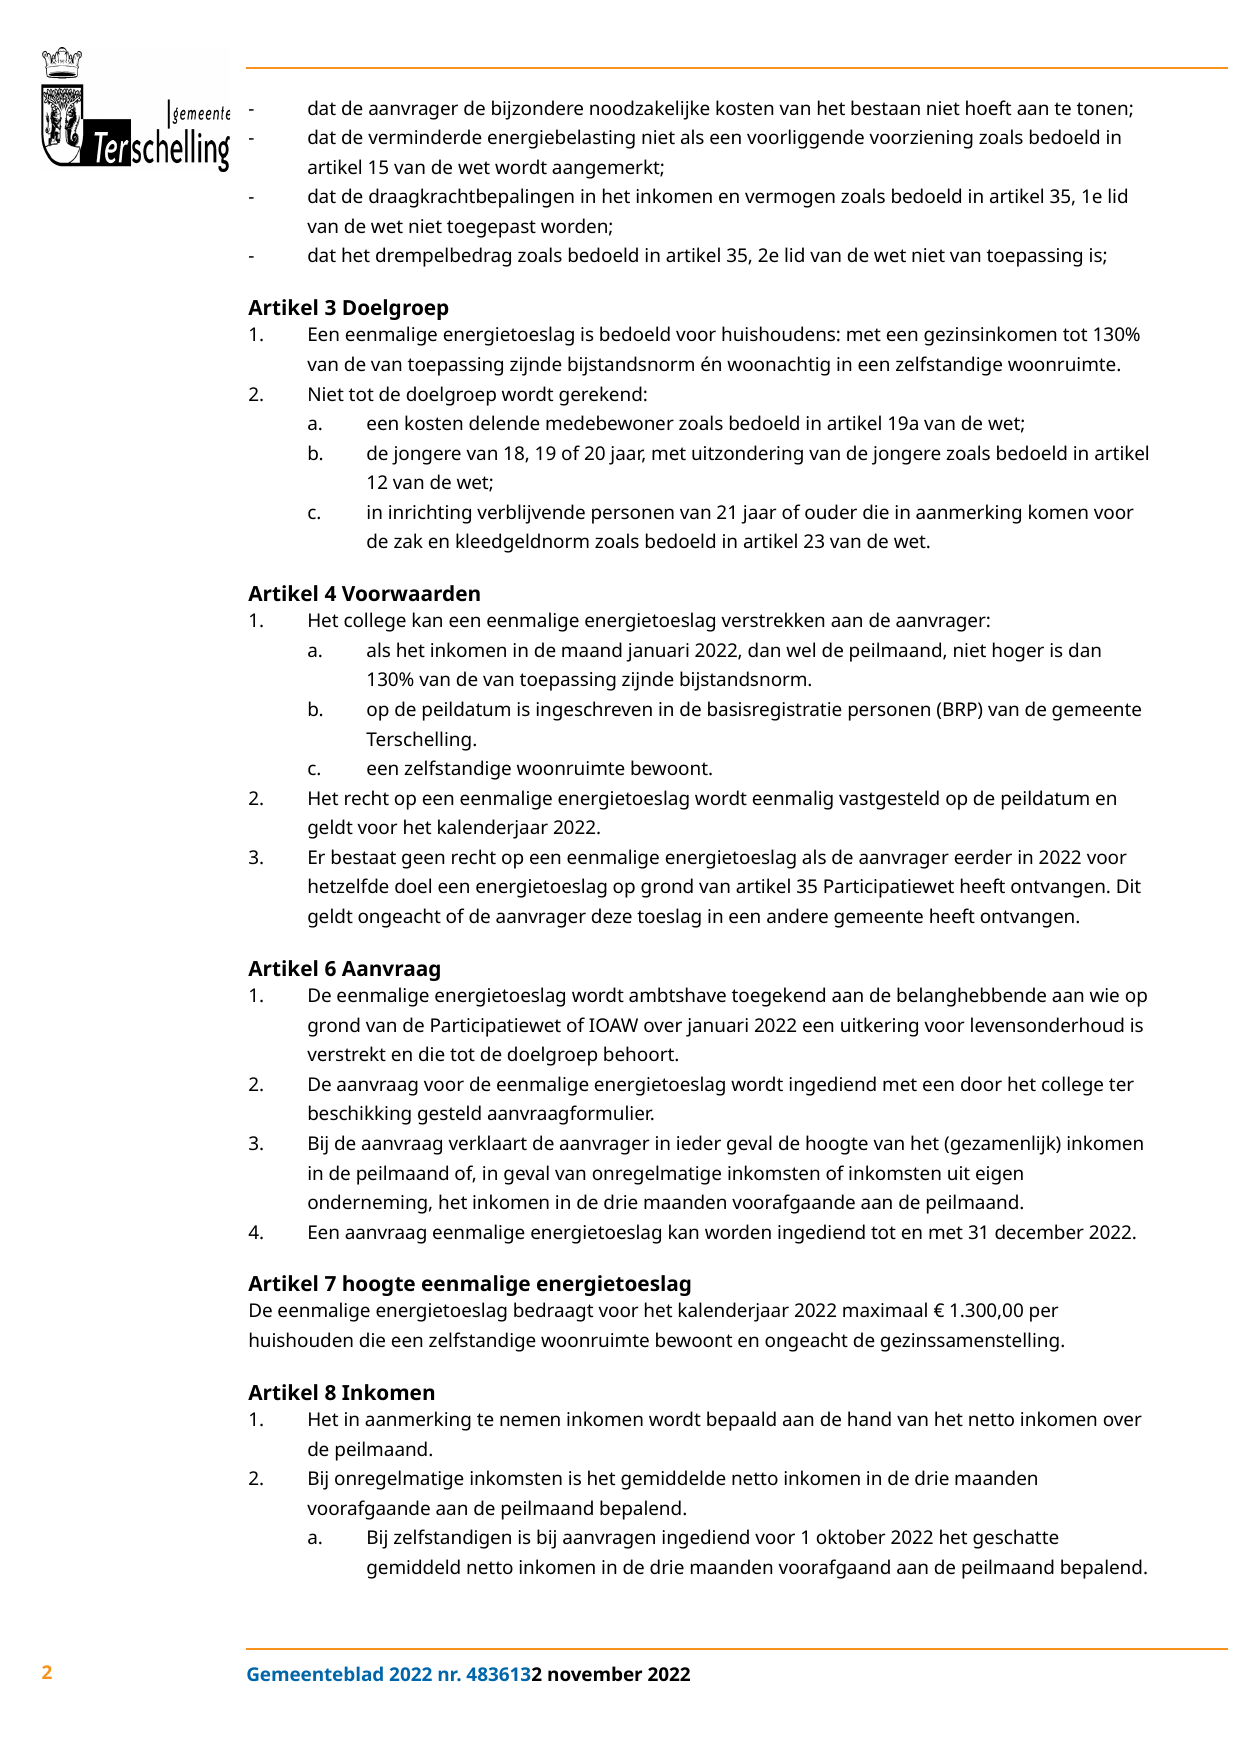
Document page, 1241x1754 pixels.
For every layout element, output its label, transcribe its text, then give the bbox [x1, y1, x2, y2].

list Bij onregelmatige inkomsten is het gemiddelde netto inkomen in de drie maanden voorafgaande aan de peilmaand bepalend. [248, 1465, 1152, 1521]
text Artikel 8 Inkomen [248, 1378, 1152, 1406]
list Het recht op een eenmalige energietoeslag wordt eenmalig vastgesteld op de peildatum en geldt voor het kalenderjaar 2022. [248, 785, 1152, 840]
text Artikel 7 hoogte eenmalige energietoeslag [248, 1269, 1152, 1298]
list De eenmalige energietoeslag wordt ambtshave toegekend aan de belanghebbende aan wie op grond van de Participatiewet of IOAW over januari 2022 een uitkering voor levensonderhoud is verstrekt en die tot de doelgroep behoort. [248, 982, 1152, 1067]
list Bij zelfstandigen is bij aanvragen ingediend voor 1 oktober 2022 het geschatte gemiddeld netto inkomen in de drie maanden voorafgaand aan de peilmaand bepalend. [307, 1524, 1152, 1580]
list dat de aanvrager de bijzondere noodzakelijke kosten van het bestaan niet hoeft aan te tonen; [248, 95, 1152, 121]
picture [41, 47, 231, 172]
list dat de draagkrachtbepalingen in het inkomen en vermogen zoals bedoeld in artikel 35, 1e lid van de wet niet toegepast worden; [248, 183, 1152, 239]
list Er bestaat geen recht op een eenmalige energietoeslag als de aanvrager eerder in 2022 voor hetzelfde doel een energietoeslag op grond van artikel 35 Participatiewet heeft ontvangen. Dit geldt ongeacht of de aanvrager deze toeslag in een andere gemeente heeft ontvangen. [248, 844, 1152, 929]
list de jongere van 18, 19 of 20 jaar, met uitzondering van de jongere zoals bedoeld in artikel 12 van de wet; [307, 440, 1152, 495]
text Artikel 4 Voorwaarden [248, 579, 1152, 607]
list een kosten delende medebewoner zoals bedoeld in artikel 19a van de wet; [307, 410, 1152, 436]
list dat de verminderde energiebelasting niet als een voorliggende voorziening zoals bedoeld in artikel 15 van de wet wordt aangemerkt; [248, 124, 1152, 180]
text Artikel 3 Doelgroep [248, 293, 1152, 322]
list als het inkomen in de maand januari 2022, dan wel de peilmaand, niet hoger is dan 130% van de van toepassing zijnde bijstandsnorm. [307, 637, 1152, 692]
list Niet tot de doelgroep wordt gerekend: [248, 381, 1152, 406]
list Een aanvraag eenmalige energietoeslag kan worden ingediend tot en met 31 december 2022. [248, 1219, 1152, 1244]
text Artikel 6 Aanvraag [248, 954, 1152, 982]
list in inrichting verblijvende personen van 21 jaar of ouder die in aanmerking komen voor de zak en kleedgeldnorm zoals bedoeld in artikel 23 van de wet. [307, 499, 1152, 554]
list op de peildatum is ingeschreven in de basisregistratie personen (BRP) van de gemeente Terschelling. [307, 696, 1152, 752]
list een zelfstandige woonruimte bewoont. [307, 755, 1152, 781]
list dat het drempelbedrag zoals bedoeld in artikel 35, 2e lid van de wet niet van toepassing is; [248, 243, 1152, 268]
list Een eenmalige energietoeslag is bedoeld voor huishoudens: met een gezinsinkomen tot 130% van de van toepassing zijnde bijstandsnorm én woonachtig in een zelfstandige woonruimte. [248, 322, 1152, 377]
list Het college kan een eenmalige energietoeslag verstrekken aan de aanvrager: [248, 607, 1152, 633]
list Het in aanmerking te nemen inkomen wordt bepaald aan de hand van het netto inkomen over de peilmaand. [248, 1406, 1152, 1461]
list Bij de aanvraag verklaart de aanvrager in ieder geval de hoogte van het (gezamenlijk) inkomen in de peilmaand of, in geval van onregelmatige inkomsten of inkomsten uit eigen onderneming, het inkomen in de drie maanden voorafgaande aan de peilmaand. [248, 1130, 1152, 1215]
list De aanvraag voor de eenmalige energietoeslag wordt ingediend met een door het college ter beschikking gesteld aanvraagformulier. [248, 1071, 1152, 1126]
text De eenmalige energietoeslag bedraagt voor het kalenderjaar 2022 maximaal € 1.300,00 per huishouden die een zelfstandige woonruimte bewoont en ongeacht de gezinssamenstelling. [248, 1298, 1152, 1353]
